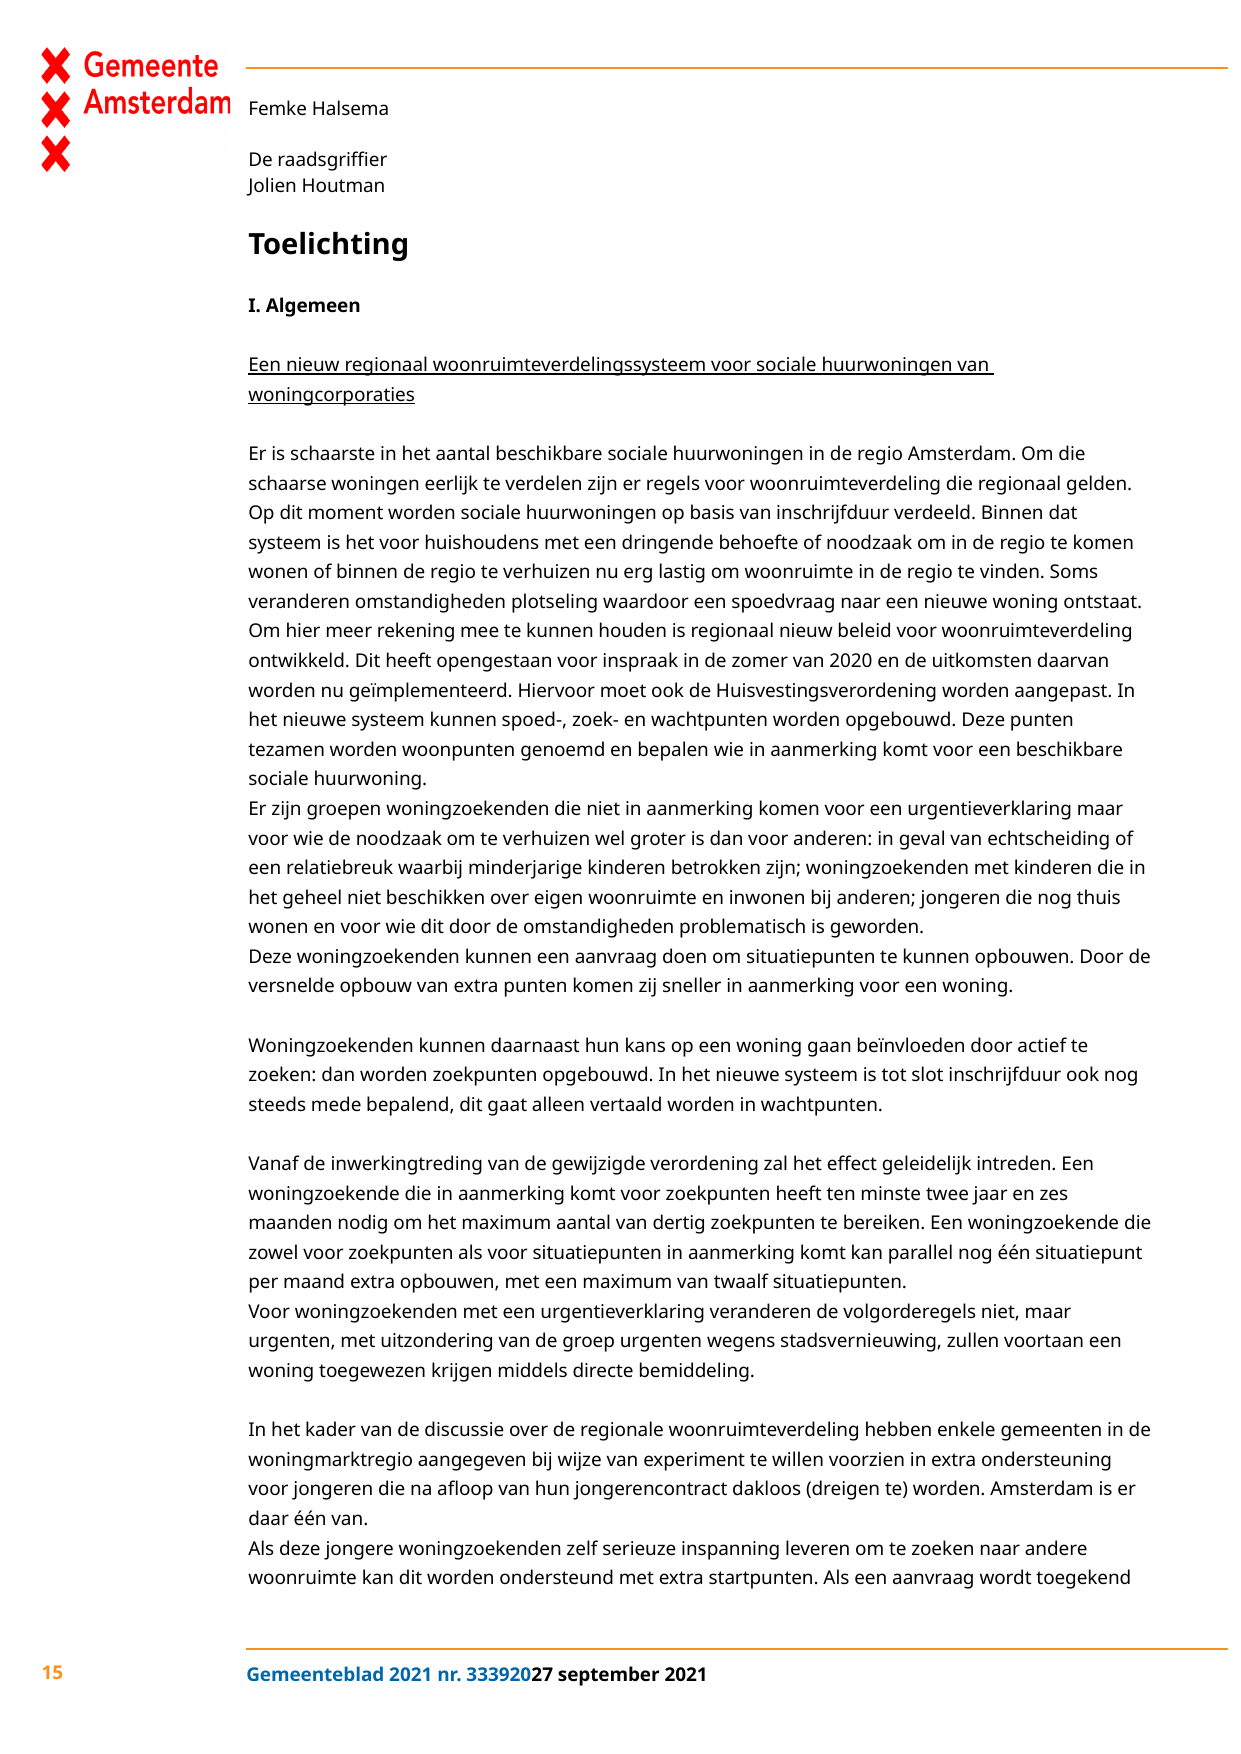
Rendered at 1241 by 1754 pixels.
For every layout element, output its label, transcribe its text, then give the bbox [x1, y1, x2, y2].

text Woningzoekenden kunnen daarnaast hun kans op een woning gaan beïnvloeden door actief te zoeken: dan worden zoekpunten opgebouwd. In het nieuwe systeem is tot slot inschrijfduur ook nog steeds mede bepalend, dit gaat alleen vertaald worden in wachtpunten. [248, 1032, 1152, 1117]
picture [41, 47, 231, 172]
text Toelichting [248, 223, 1152, 263]
text Om hier meer rekening mee te kunnen houden is regionaal nieuw beleid voor woonruimteverdeling ontwikkeld. Dit heeft opengestaan voor inspraak in de zomer van 2020 en de uitkomsten daarvan worden nu geïmplementeerd. Hiervoor moet ook de Huisvestingsverordening worden aangepast. In het nieuwe systeem kunnen spoed-, zoek- en wachtpunten worden opgebouwd. Deze punten tezamen worden woonpunten genoemd en bepalen wie in aanmerking komt voor een beschikbare sociale huurwoning. [248, 618, 1152, 791]
text Femke Halsema [248, 95, 1152, 121]
text In het kader van de discussie over de regionale woonruimteverdeling hebben enkele gemeenten in de woningmarktregio aangegeven bij wijze van experiment te willen voorzien in extra ondersteuning voor jongeren die na afloop van hun jongerencontract dakloos (dreigen te) worden. Amsterdam is er daar één van. [248, 1416, 1152, 1531]
text Als deze jongere woningzoekenden zelf serieuze inspanning leveren om te zoeken naar andere woonruimte kan dit worden ondersteund met extra startpunten. Als een aanvraag wordt toegekend [248, 1535, 1152, 1590]
text Een nieuw regionaal woonruimteverdelingssysteem voor sociale huurwoningen van woningcorporaties [248, 351, 1152, 407]
text Vanaf de inwerkingtreding van de gewijzigde verordening zal het effect geleidelijk intreden. Een woningzoekende die in aanmerking komt voor zoekpunten heeft ten minste twee jaar en zes maanden nodig om het maximum aantal van dertig zoekpunten te bereiken. Een woningzoekende die zowel voor zoekpunten als voor situatiepunten in aanmerking komt kan parallel nog één situatiepunt per maand extra opbouwen, met een maximum van twaalf situatiepunten. [248, 1150, 1152, 1294]
text Er zijn groepen woningzoekenden die niet in aanmerking komen voor een urgentieverklaring maar voor wie de noodzaak om te verhuizen wel groter is dan voor anderen: in geval van echtscheiding of een relatiebreuk waarbij minderjarige kinderen betrokken zijn; woningzoekenden met kinderen die in het geheel niet beschikken over eigen woonruimte en inwonen bij anderen; jongeren die nog thuis wonen en voor wie dit door de omstandigheden problematisch is geworden. [248, 795, 1152, 939]
text Deze woningzoekenden kunnen een aanvraag doen om situatiepunten te kunnen opbouwen. Door de versnelde opbouw van extra punten komen zij sneller in aanmerking voor een woning. [248, 943, 1152, 998]
text De raadsgriffier [248, 146, 1152, 172]
text Voor woningzoekenden met een urgentieverklaring veranderen de volgorderegels niet, maar urgenten, met uitzondering van de groep urgenten wegens stadsvernieuwing, zullen voortaan een woning toegewezen krijgen middels directe bemiddeling. [248, 1298, 1152, 1383]
text I. Algemeen [248, 292, 1152, 318]
text Jolien Houtman [248, 172, 1152, 198]
text Er is schaarste in het aantal beschikbare sociale huurwoningen in de regio Amsterdam. Om die schaarse woningen eerlijk te verdelen zijn er regels voor woonruimteverdeling die regionaal gelden. Op dit moment worden sociale huurwoningen op basis van inschrijfduur verdeeld. Binnen dat systeem is het voor huishoudens met een dringende behoefte of noodzaak om in de regio te komen wonen of binnen de regio te verhuizen nu erg lastig om woonruimte in de regio te vinden. Soms veranderen omstandigheden plotseling waardoor een spoedvraag naar een nieuwe woning ontstaat. [248, 440, 1152, 614]
